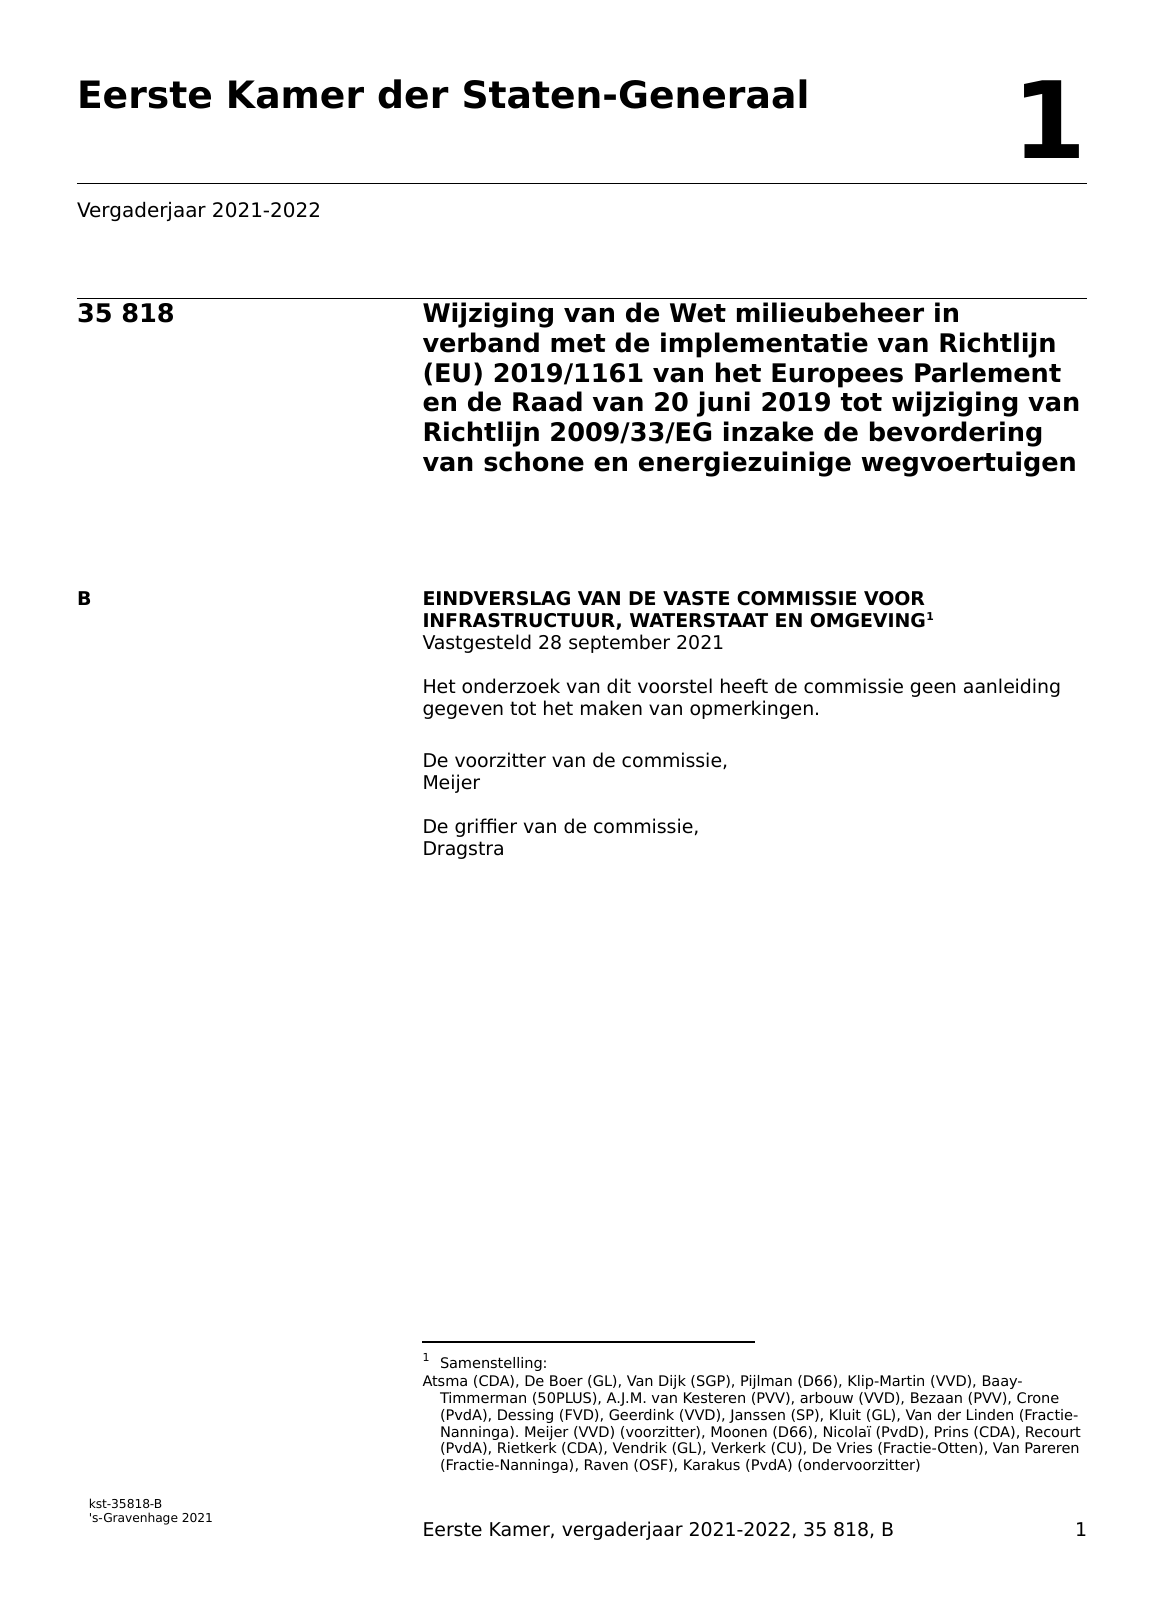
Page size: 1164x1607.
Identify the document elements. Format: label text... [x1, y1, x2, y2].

text Atsma (CDA), De Boer (GL), Van Dijk (SGP), Pijlman (D66), Klip-Martin (VVD), Baay-Timmerman (50PLUS), A.J.M. van Kesteren (PVV), arbouw (VVD), Bezaan (PVV), Crone (PvdA), Dessing (FVD), Geerdink (VVD), Janssen (SP), Kluit (GL), Van der Linden (Fractie-Nanninga). Meijer (VVD) (voorzitter), Moonen (D66), Nicolaï (PvdD), Prins (CDA), Recourt (PvdA), Rietkerk (CDA), Vendrik (GL), Verkerk (CU), De Vries (Fractie-Otten), Van Pareren (Fractie-Nanninga), Raven (OSF), Karakus (PvdA) (ondervoorzitter) [422, 1373, 1087, 1474]
text De voorzitter van de commissie, Meijer [422, 750, 1087, 794]
table_header 1 [886, 59, 1087, 183]
text 's-Gravenhage 2021 [88, 1511, 323, 1525]
text Het onderzoek van dit voorstel heeft de commissie geen aanleiding gegeven tot het maken van opmerkingen. [422, 676, 1087, 720]
table_cell Vergaderjaar 2021-2022 [77, 184, 1087, 298]
subtitle B EINDVERSLAG VAN DE VASTE COMMISSIE VOOR INFRASTRUCTUUR, WATERSTAAT EN OMGEVING [77, 588, 1087, 632]
text De griffier van de commissie, Dragstra [422, 816, 1087, 860]
text Vastgesteld 28 september 2021 [422, 632, 1087, 654]
table_header Eerste Kamer der Staten-Generaal [77, 59, 886, 183]
subtitle 35 818 Wijziging van de Wet milieubeheer in verband met de implementatie van Richtlijn (EU) 2019/1161 van het Europees Parlement en de Raad van 20 juni 2019 tot wijziging van Richtlijn 2009/33/EG inzake de bevordering van schone en energiezuinige wegvoertuigen [77, 299, 1087, 477]
text Samenstelling: [422, 1351, 1087, 1373]
text kst-35818-B [88, 1497, 323, 1511]
